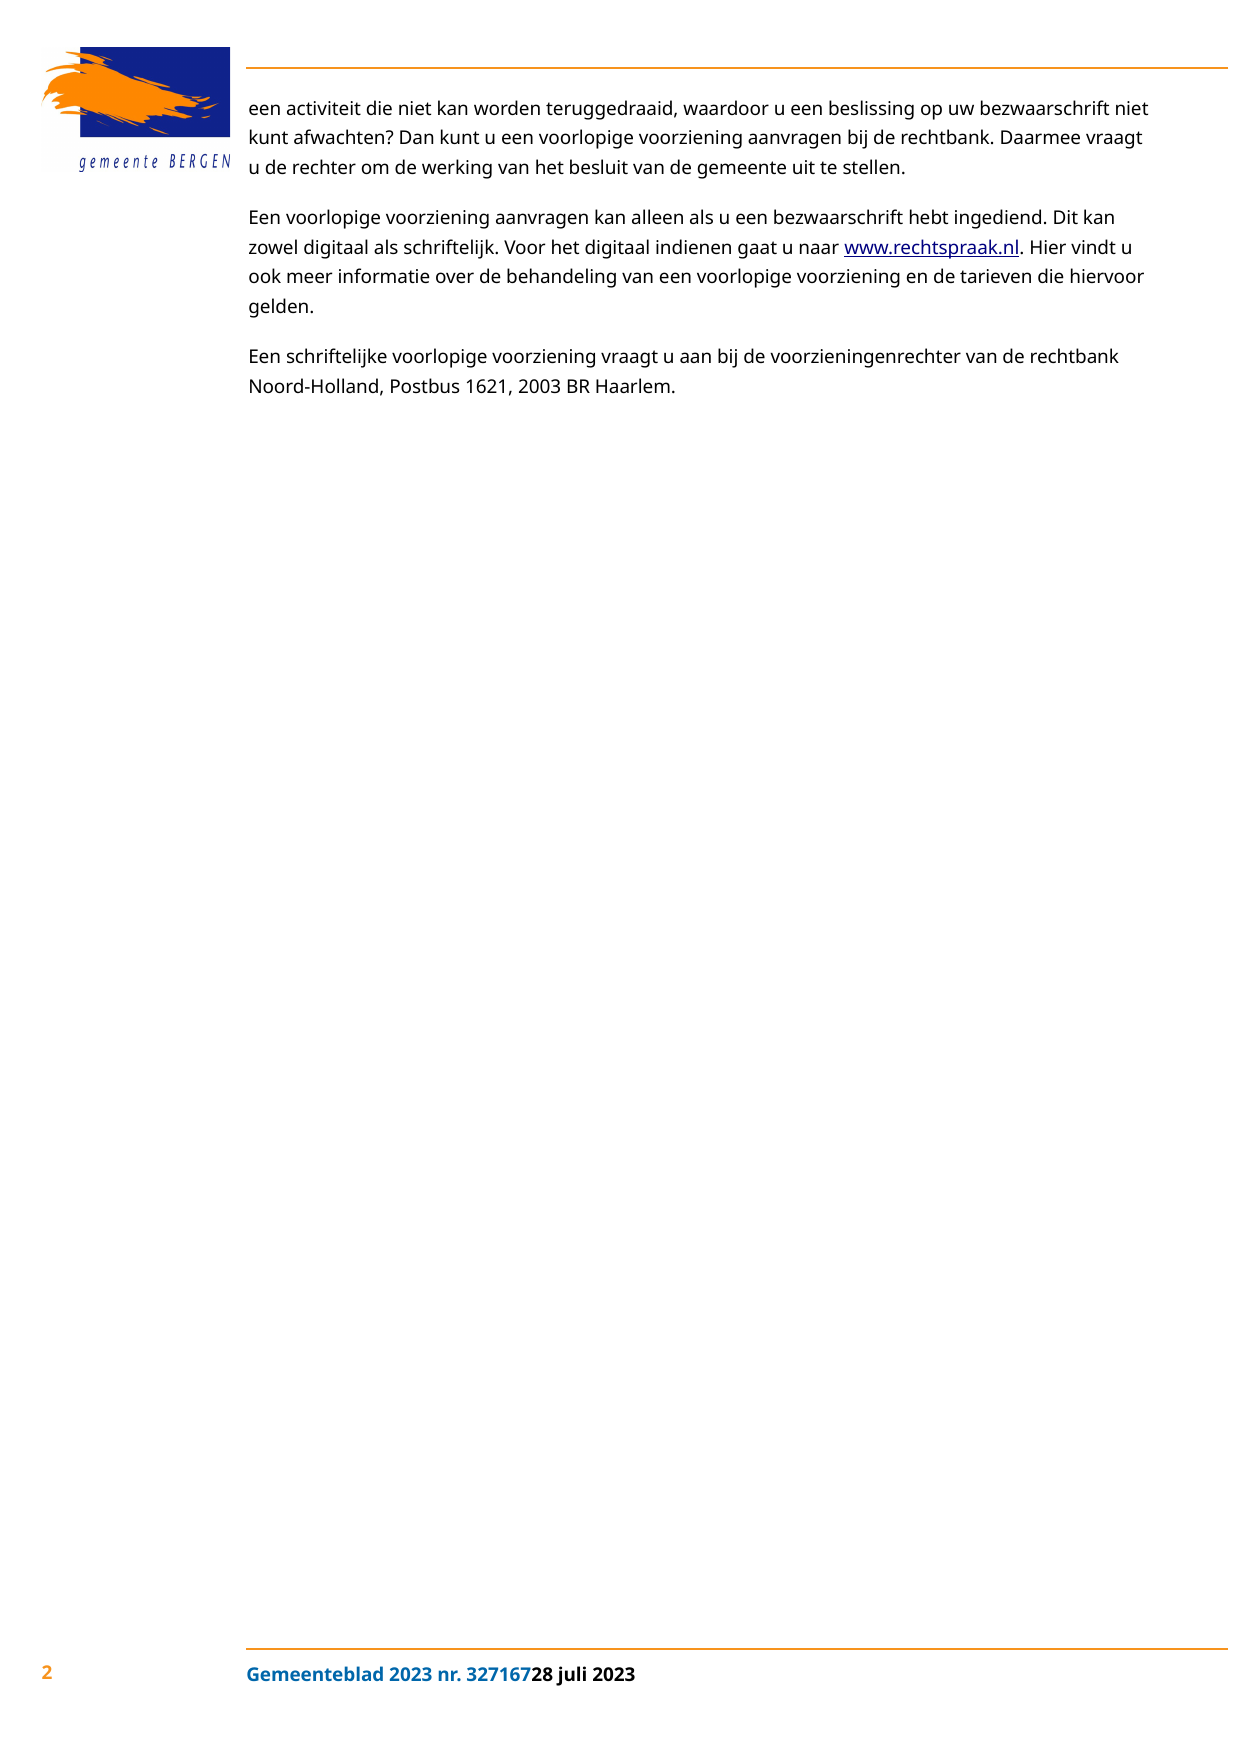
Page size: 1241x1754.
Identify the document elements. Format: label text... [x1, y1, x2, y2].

picture [41, 47, 231, 172]
text een activiteit die niet kan worden teruggedraaid, waardoor u een beslissing op uw bezwaarschrift niet kunt afwachten? Dan kunt u een voorlopige voorziening aanvragen bij de rechtbank. Daarmee vraagt u de rechter om de werking van het besluit van de gemeente uit te stellen. [248, 95, 1152, 180]
text Een schriftelijke voorlopige voorziening vraagt u aan bij de voorzieningenrechter van de rechtbank Noord-Holland, Postbus 1621, 2003 BR Haarlem. [248, 343, 1152, 399]
text Een voorlopige voorziening aanvragen kan alleen als u een bezwaarschrift hebt ingediend. Dit kan zowel digitaal als schriftelijk. Voor het digitaal indienen gaat u naar www.rechtspraak.nl. Hier vindt u ook meer informatie over de behandeling van een voorlopige voorziening en de tarieven die hiervoor gelden. [248, 204, 1152, 319]
